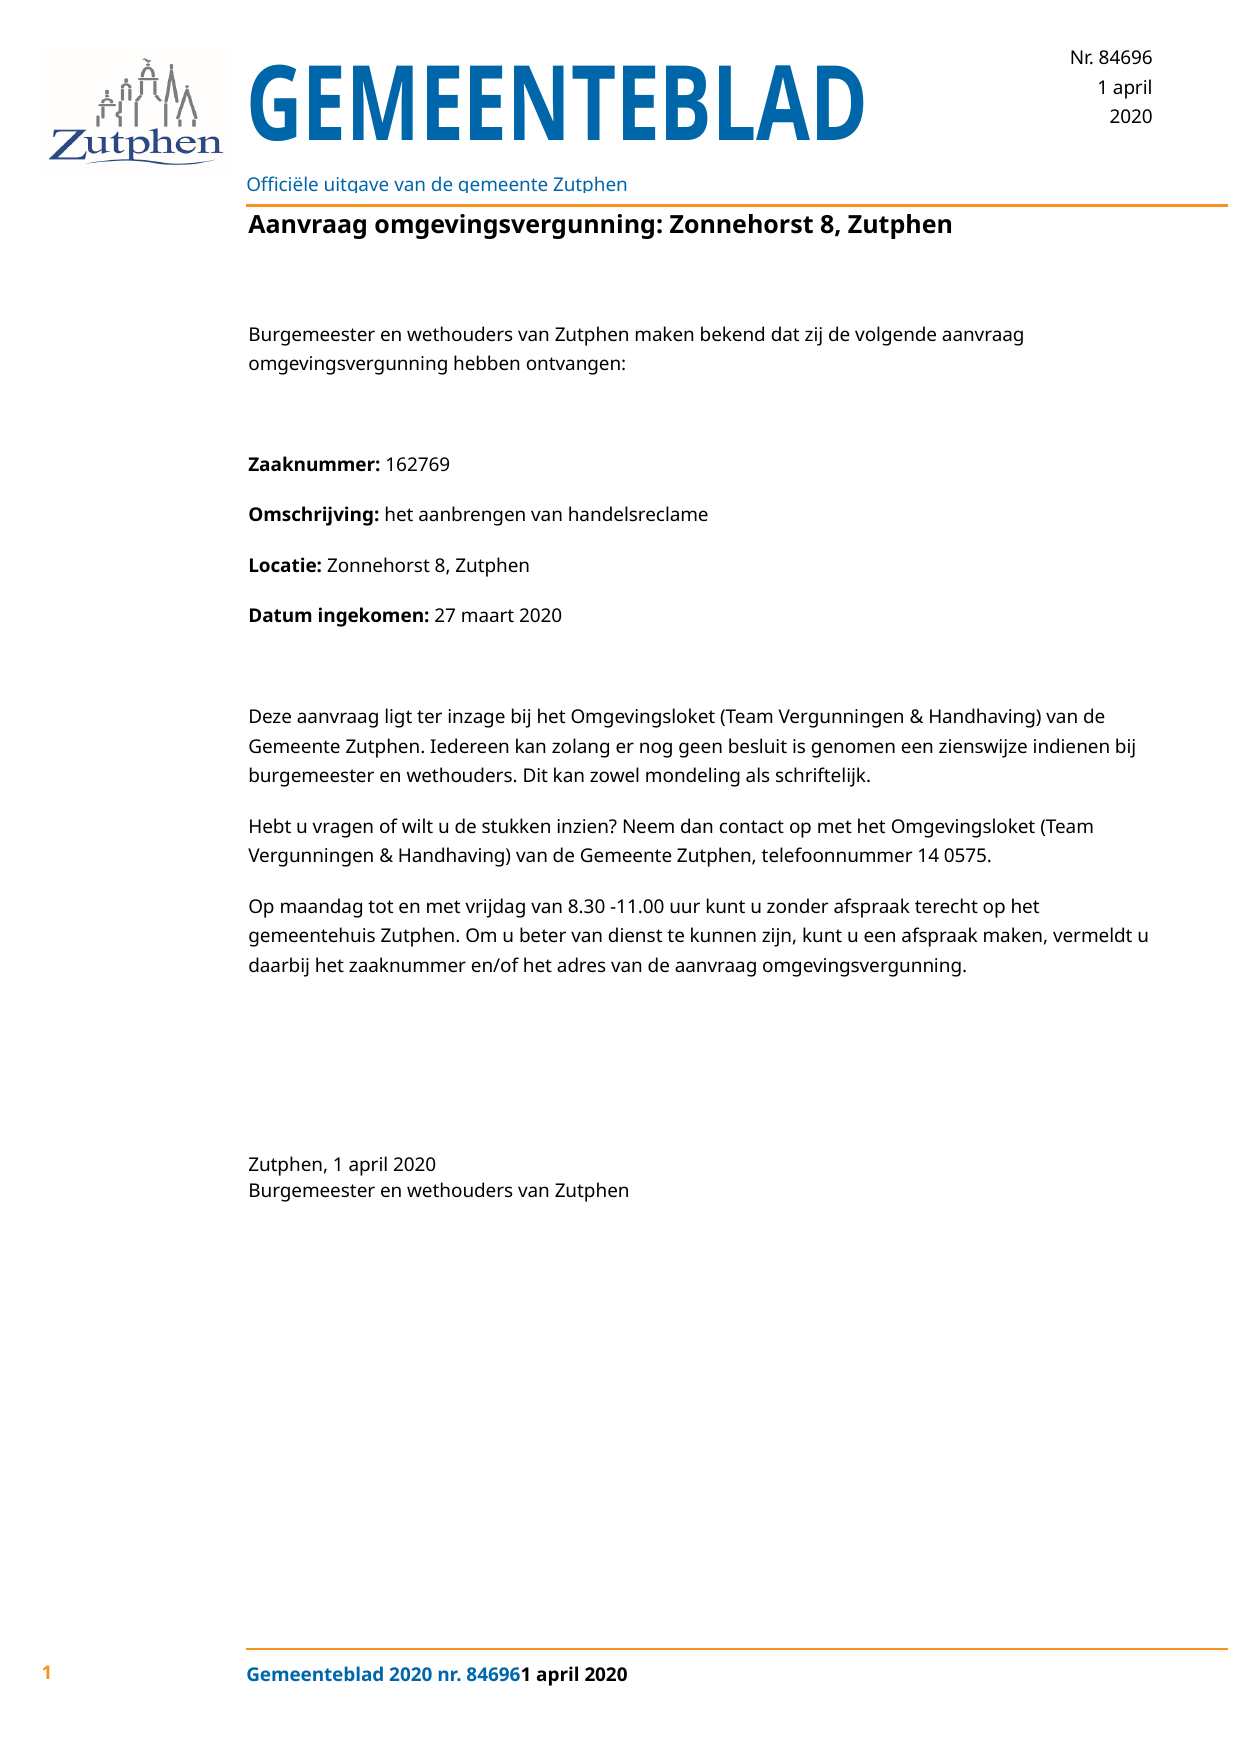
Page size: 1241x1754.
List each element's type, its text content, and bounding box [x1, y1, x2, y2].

text Locatie: Zonnehorst 8, Zutphen [248, 552, 1152, 578]
text Aanvraag omgevingsvergunning: Zonnehorst 8, Zutphen [248, 207, 1152, 241]
text Op maandag tot en met vrijdag van 8.30 -11.00 uur kunt u zonder afspraak terecht op het gemeentehuis Zutphen. Om u beter van dienst te kunnen zijn, kunt u een afspraak maken, vermeldt u daarbij het zaaknummer en/of het adres van de aanvraag omgevingsvergunning. [248, 893, 1152, 978]
text Zutphen, 1 april 2020 [248, 1151, 1152, 1177]
text Datum ingekomen: 27 maart 2020 [248, 602, 1152, 628]
text Hebt u vragen of wilt u de stukken inzien? Neem dan contact op met het Omgevingsloket (Team Vergunningen & Handhaving) van de Gemeente Zutphen, telefoonnummer 14 0575. [248, 813, 1152, 868]
picture [41, 47, 231, 172]
text Zaaknummer: 162769 [248, 451, 1152, 477]
text Deze aanvraag ligt ter inzage bij het Omgevingsloket (Team Vergunningen & Handhaving) van de Gemeente Zutphen. Iedereen kan zolang er nog geen besluit is genomen een zienswijze indienen bij burgemeester en wethouders. Dit kan zowel mondeling als schriftelijk. [248, 703, 1152, 788]
text Burgemeester en wethouders van Zutphen maken bekend dat zij de volgende aanvraag omgevingsvergunning hebben ontvangen: [248, 321, 1152, 376]
text Burgemeester en wethouders van Zutphen [248, 1177, 1152, 1202]
text Omschrijving: het aanbrengen van handelsreclame [248, 502, 1152, 527]
